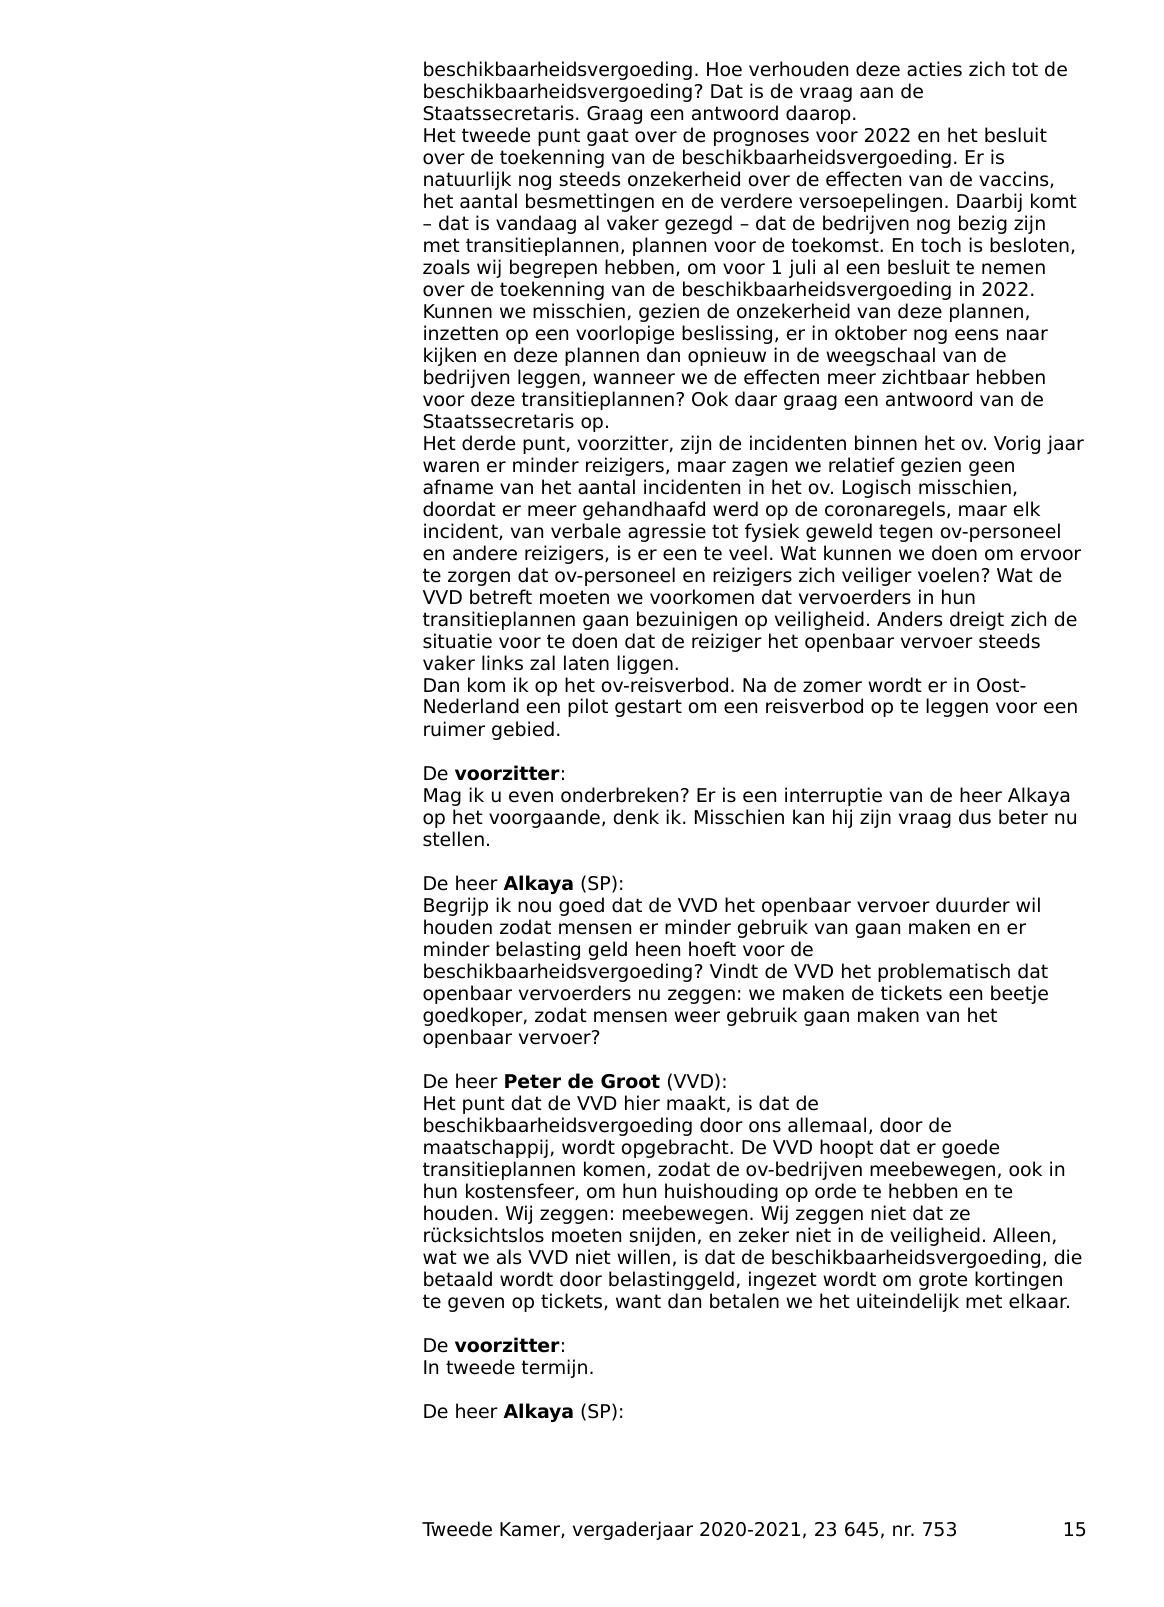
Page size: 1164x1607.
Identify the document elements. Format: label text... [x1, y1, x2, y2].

text De voorzitter: [422, 1335, 1087, 1357]
text De voorzitter: [422, 763, 1087, 784]
text De heer Peter de Groot (VVD): [422, 1071, 1087, 1093]
text Het tweede punt gaat over de prognoses voor 2022 en het besluit over de toekenning van de beschikbaarheidsvergoeding. Er is natuurlijk nog steeds onzekerheid over de effecten van de vaccins, het aantal besmettingen en de verdere versoepelingen. Daarbij komt – dat is vandaag al vaker gezegd – dat de bedrijven nog bezig zijn met transitieplannen, plannen voor de toekomst. En toch is besloten, zoals wij begrepen hebben, om voor 1 juli al een besluit te nemen over de toekenning van de beschikbaarheidsvergoeding in 2022. Kunnen we misschien, gezien de onzekerheid van deze plannen, inzetten op een voorlopige beslissing, er in oktober nog eens naar kijken en deze plannen dan opnieuw in de weegschaal van de bedrijven leggen, wanneer we de effecten meer zichtbaar hebben voor deze transitieplannen? Ook daar graag een antwoord van de Staatssecretaris op. [422, 125, 1087, 433]
text In tweede termijn. [422, 1357, 1087, 1379]
text Het punt dat de VVD hier maakt, is dat de beschikbaarheidsvergoeding door ons allemaal, door de maatschappij, wordt opgebracht. De VVD hoopt dat er goede transitieplannen komen, zodat de ov-bedrijven meebewegen, ook in hun kostensfeer, om hun huishouding op orde te hebben en te houden. Wij zeggen: meebewegen. Wij zeggen niet dat ze rücksichtslos moeten snijden, en zeker niet in de veiligheid. Alleen, wat we als VVD niet willen, is dat de beschikbaarheidsvergoeding, die betaald wordt door belastinggeld, ingezet wordt om grote kortingen te geven op tickets, want dan betalen we het uiteindelijk met elkaar. [422, 1093, 1087, 1312]
text beschikbaarheidsvergoeding. Hoe verhouden deze acties zich tot de beschikbaarheidsvergoeding? Dat is de vraag aan de Staatssecretaris. Graag een antwoord daarop. [422, 59, 1087, 125]
text Het derde punt, voorzitter, zijn de incidenten binnen het ov. Vorig jaar waren er minder reizigers, maar zagen we relatief gezien geen afname van het aantal incidenten in het ov. Logisch misschien, doordat er meer gehandhaafd werd op de coronaregels, maar elk incident, van verbale agressie tot fysiek geweld tegen ov-personeel en andere reizigers, is er een te veel. Wat kunnen we doen om ervoor te zorgen dat ov-personeel en reizigers zich veiliger voelen? Wat de VVD betreft moeten we voorkomen dat vervoerders in hun transitieplannen gaan bezuinigen op veiligheid. Anders dreigt zich de situatie voor te doen dat de reiziger het openbaar vervoer steeds vaker links zal laten liggen. [422, 433, 1087, 674]
text De heer Alkaya (SP): [422, 1401, 1087, 1423]
text De heer Alkaya (SP): [422, 873, 1087, 895]
text Dan kom ik op het ov-reisverbod. Na de zomer wordt er in Oost-Nederland een pilot gestart om een reisverbod op te leggen voor een ruimer gebied. [422, 674, 1087, 740]
text Begrijp ik nou goed dat de VVD het openbaar vervoer duurder wil houden zodat mensen er minder gebruik van gaan maken en er minder belasting geld heen hoeft voor de beschikbaarheidsvergoeding? Vindt de VVD het problematisch dat openbaar vervoerders nu zeggen: we maken de tickets een beetje goedkoper, zodat mensen weer gebruik gaan maken van het openbaar vervoer? [422, 895, 1087, 1048]
text Mag ik u even onderbreken? Er is een interruptie van de heer Alkaya op het voorgaande, denk ik. Misschien kan hij zijn vraag dus beter nu stellen. [422, 784, 1087, 851]
